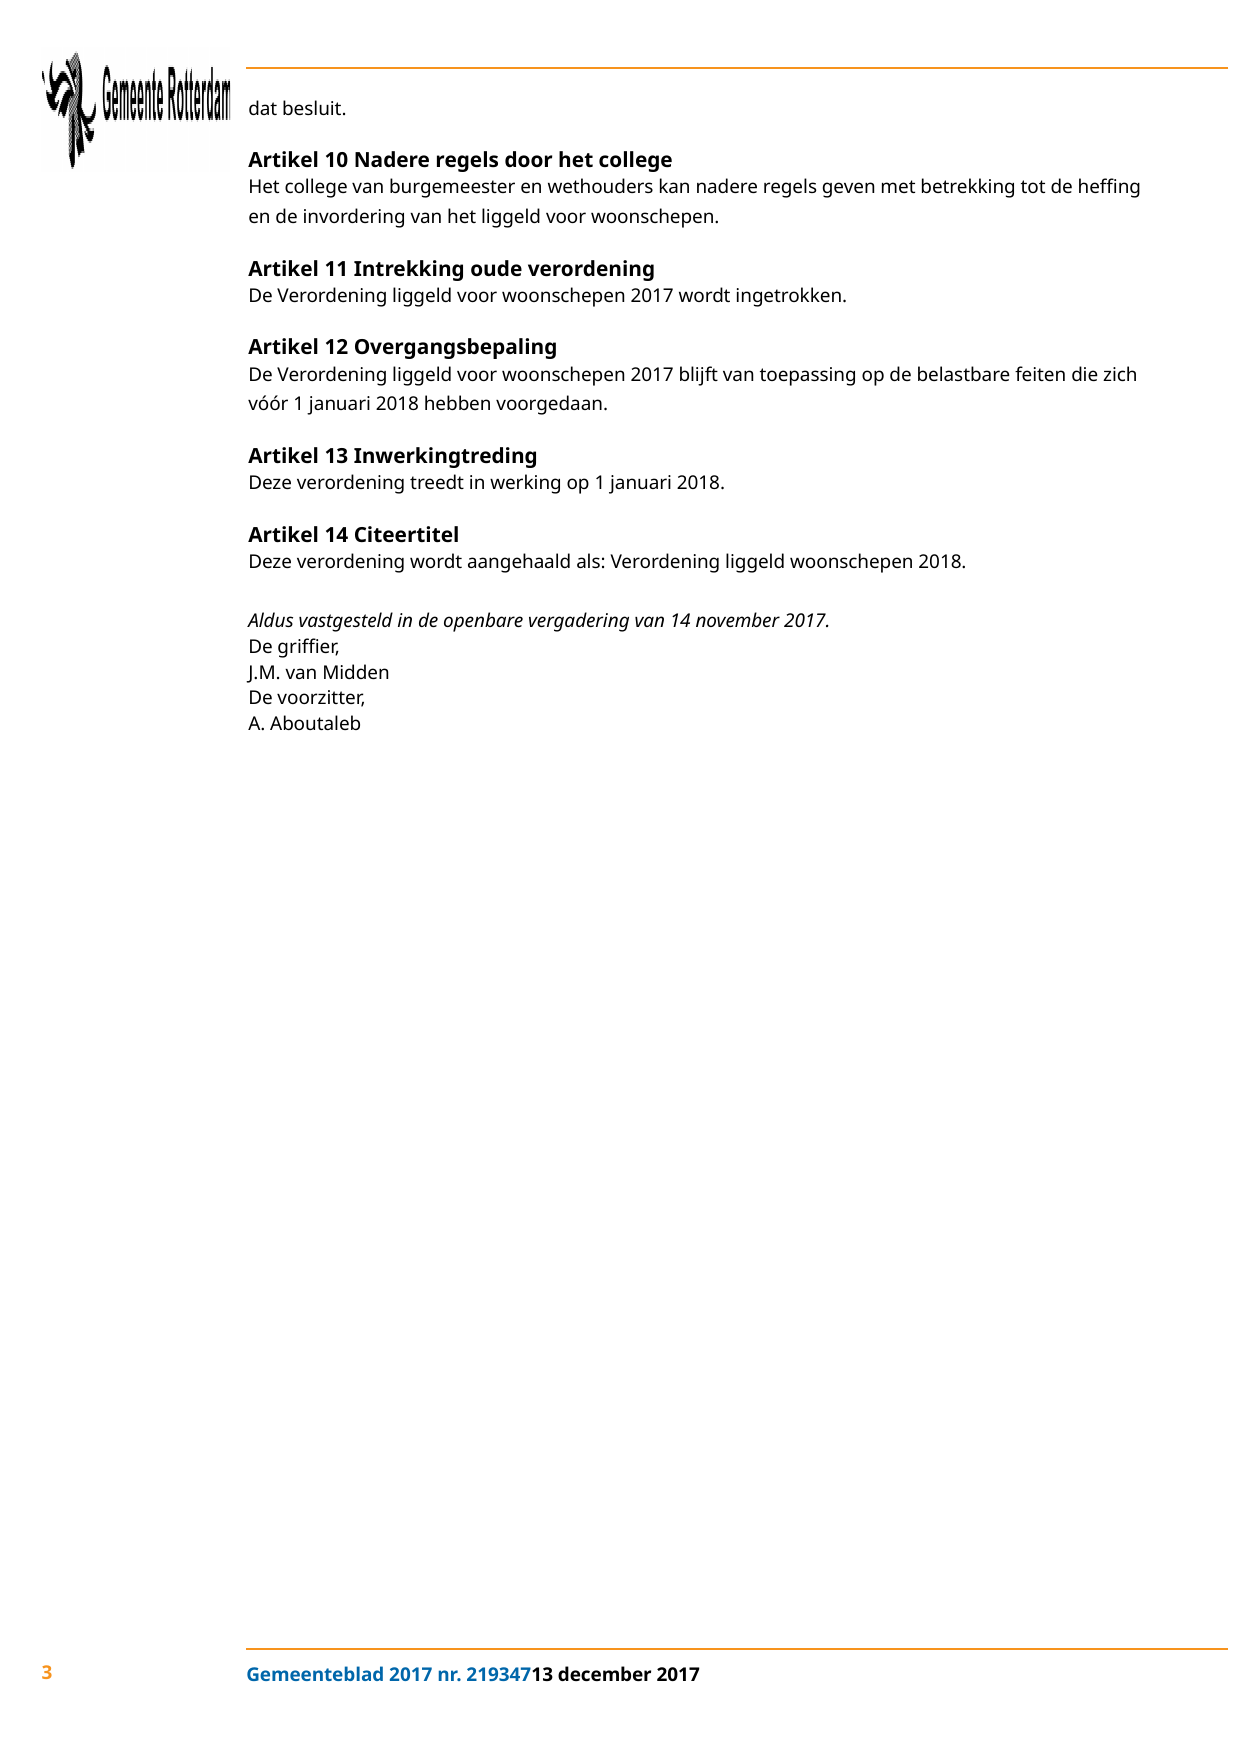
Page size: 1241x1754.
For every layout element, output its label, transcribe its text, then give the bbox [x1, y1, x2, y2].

text De Verordening liggeld voor woonschepen 2017 blijft van toepassing op de belastbare feiten die zich vóór 1 januari 2018 hebben voorgedaan. [248, 361, 1152, 416]
text De Verordening liggeld voor woonschepen 2017 wordt ingetrokken. [248, 282, 1152, 308]
text dat besluit. [248, 95, 1152, 121]
text Deze verordening treedt in werking op 1 januari 2018. [248, 469, 1152, 495]
text Artikel 11 Intrekking oude verordening [248, 254, 1152, 282]
text Artikel 14 Citeertitel [248, 520, 1152, 548]
text Deze verordening wordt aangehaald als: Verordening liggeld woonschepen 2018. [248, 548, 1152, 574]
picture [41, 47, 231, 172]
text Aldus vastgesteld in de openbare vergadering van 14 november 2017. [248, 607, 1152, 633]
text J.M. van Midden [248, 659, 1152, 684]
text Artikel 12 Overgangsbepaling [248, 332, 1152, 361]
text A. Aboutaleb [248, 710, 1152, 736]
text Het college van burgemeester en wethouders kan nadere regels geven met betrekking tot de heffing en de invordering van het liggeld voor woonschepen. [248, 174, 1152, 229]
text De voorzitter, [248, 684, 1152, 710]
text Artikel 10 Nadere regels door het college [248, 145, 1152, 174]
text De griffier, [248, 633, 1152, 659]
text Artikel 13 Inwerkingtreding [248, 441, 1152, 469]
